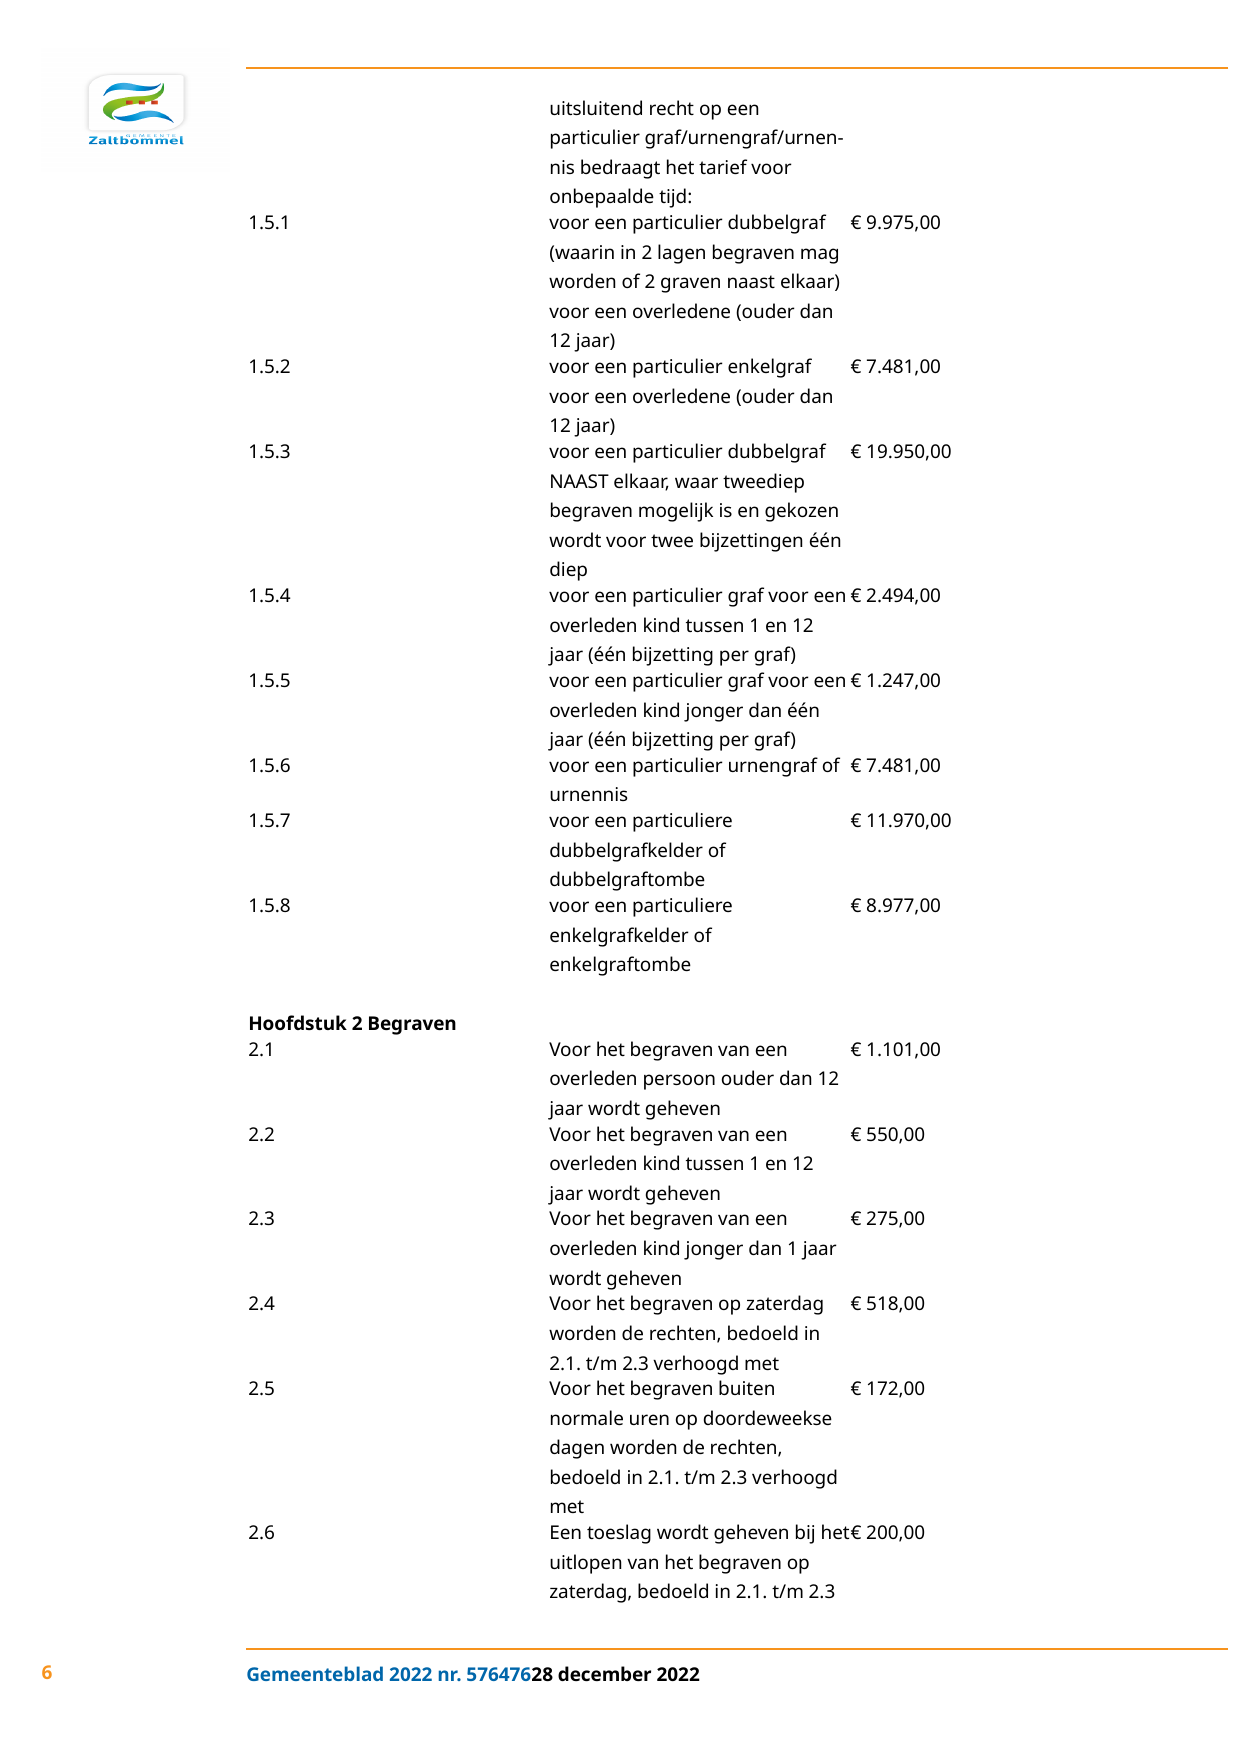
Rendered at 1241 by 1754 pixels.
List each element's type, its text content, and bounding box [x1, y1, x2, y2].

table_cell voor een particulier graf voor een overleden kind jonger dan één jaar (één bijzetting per graf) [549, 667, 850, 752]
table_cell 2.5 [248, 1375, 549, 1519]
table_cell 1.5.1 [248, 209, 549, 353]
table_cell Een toeslag wordt geheven bij het uitlopen van het begraven op zaterdag, bedoeld in 2.1. t/m 2.3 [549, 1520, 850, 1604]
table_cell € 275,00 [850, 1206, 1152, 1291]
table_cell voor een particuliere enkelgrafkelder of enkelgraftombe [549, 892, 850, 977]
table_cell 2.6 [248, 1520, 549, 1604]
table_cell Voor het begraven buiten normale uren op doordeweekse dagen worden de rechten, bedoeld in 2.1. t/m 2.3 verhoogd met [549, 1375, 850, 1519]
picture [41, 47, 231, 172]
table_cell 1.5.5 [248, 667, 549, 752]
table_cell 2.1 [248, 1036, 549, 1121]
table_cell € 7.481,00 [850, 752, 1152, 807]
table_cell € 8.977,00 [850, 892, 1152, 977]
table_cell Voor het begraven op zaterdag worden de rechten, bedoeld in 2.1. t/m 2.3 verhoogd met [549, 1291, 850, 1375]
table_cell € 1.101,00 [850, 1036, 1152, 1121]
table_header Hoofdstuk 2 Begraven [248, 1010, 850, 1036]
table_cell Voor het begraven van een overleden kind tussen 1 en 12 jaar wordt geheven [549, 1121, 850, 1206]
table_cell voor een particulier enkelgraf voor een overledene (ouder dan 12 jaar) [549, 353, 850, 438]
table_cell voor een particulier dubbelgraf (waarin in 2 lagen begraven mag worden of 2 graven naast elkaar) voor een overledene (ouder dan 12 jaar) [549, 209, 850, 353]
table_cell voor een particuliere dubbelgrafkelder of dubbelgraftombe [549, 808, 850, 892]
table_cell voor een particulier dubbelgraf NAAST elkaar, waar tweediep begraven mogelijk is en gekozen wordt voor twee bijzettingen één diep [549, 438, 850, 582]
table_cell 1.5.2 [248, 353, 549, 438]
table_cell voor een particulier graf voor een overleden kind tussen 1 en 12 jaar (één bijzetting per graf) [549, 582, 850, 667]
table_cell 1.5.3 [248, 438, 549, 582]
table_cell voor een particulier urnengraf of urnennis [549, 752, 850, 807]
table_cell 2.3 [248, 1206, 549, 1291]
table_cell € 1.247,00 [850, 667, 1152, 752]
table_cell € 11.970,00 [850, 808, 1152, 892]
table_cell € 7.481,00 [850, 353, 1152, 438]
table_cell 2.4 [248, 1291, 549, 1375]
table_cell € 19.950,00 [850, 438, 1152, 582]
table_cell uitsluitend recht op een particulier graf/urnengraf/urnen- nis bedraagt het tarief voor onbepaalde tijd: [549, 95, 850, 209]
table_cell Voor het begraven van een overleden kind jonger dan 1 jaar wordt geheven [549, 1206, 850, 1291]
table_header [850, 1010, 1152, 1036]
table_cell € 518,00 [850, 1291, 1152, 1375]
table_cell 1.5.4 [248, 582, 549, 667]
table_cell 1.5.7 [248, 808, 549, 892]
table_cell 1.5.8 [248, 892, 549, 977]
table_cell € 9.975,00 [850, 209, 1152, 353]
table_cell [850, 95, 1152, 209]
table_cell 2.2 [248, 1121, 549, 1206]
table_cell € 200,00 [850, 1520, 1152, 1604]
table_cell Voor het begraven van een overleden persoon ouder dan 12 jaar wordt geheven [549, 1036, 850, 1121]
table_cell 1.5.6 [248, 752, 549, 807]
table_cell [248, 95, 549, 209]
table_cell € 2.494,00 [850, 582, 1152, 667]
table_cell € 172,00 [850, 1375, 1152, 1519]
table_cell € 550,00 [850, 1121, 1152, 1206]
